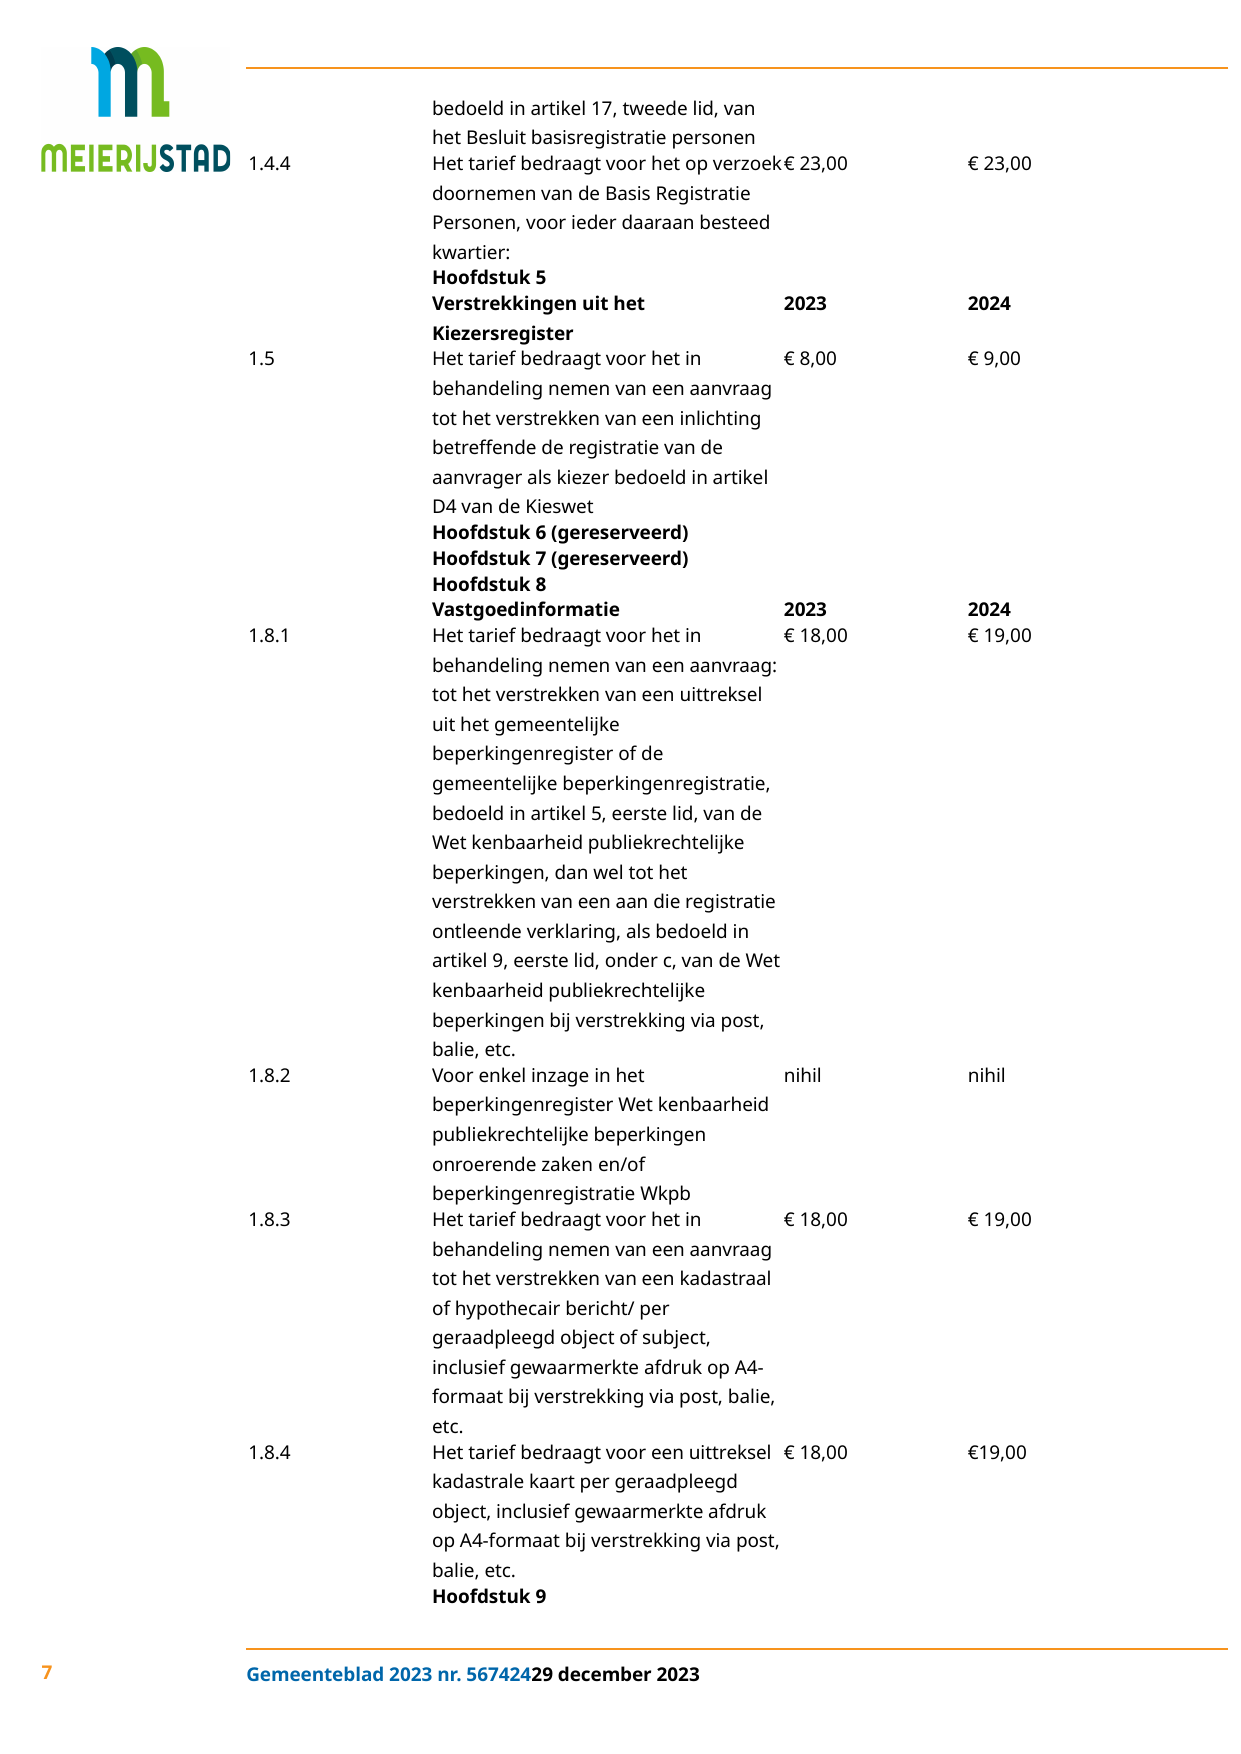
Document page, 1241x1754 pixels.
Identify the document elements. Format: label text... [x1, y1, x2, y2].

picture [41, 47, 231, 172]
table_cell [248, 571, 432, 596]
table_cell [968, 545, 1152, 571]
table_cell [784, 571, 968, 596]
table_cell 1.8.3 [248, 1206, 432, 1439]
table_cell nihil [968, 1062, 1152, 1206]
table_cell € 18,00 [784, 622, 968, 1062]
table_cell Hoofdstuk 7 (gereserveerd) [432, 545, 784, 571]
table_cell [784, 1583, 968, 1609]
table_cell 2024 [968, 290, 1152, 346]
table_cell € 19,00 [968, 622, 1152, 1062]
table_cell € 8,00 [784, 346, 968, 519]
table_cell [784, 519, 968, 545]
table_cell € 23,00 [784, 150, 968, 264]
table_cell € 9,00 [968, 346, 1152, 519]
table_cell [968, 95, 1152, 150]
table_cell [248, 596, 432, 622]
table_cell Het tarief bedraagt voor het in behandeling nemen van een aanvraag: tot het verstrekken van een uittreksel uit het gemeentelijke beperkingenregister of de gemeentelijke beperkingenregistratie, bedoeld in artikel 5, eerste lid, van de Wet kenbaarheid publiekrechtelijke beperkingen, dan wel tot het verstrekken van een aan die registratie ontleende verklaring, als bedoeld in artikel 9, eerste lid, onder c, van de Wet kenbaarheid publiekrechtelijke beperkingen bij verstrekking via post, balie, etc. [432, 622, 784, 1062]
table_cell € 18,00 [784, 1206, 968, 1439]
table_cell 1.8.2 [248, 1062, 432, 1206]
table_cell Vastgoedinformatie [432, 596, 784, 622]
table_cell Het tarief bedraagt voor het in behandeling nemen van een aanvraag tot het verstrekken van een inlichting betreffende de registratie van de aanvrager als kiezer bedoeld in artikel D4 van de Kieswet [432, 346, 784, 519]
table_cell Hoofdstuk 5 [432, 265, 784, 290]
table_cell [248, 95, 432, 150]
table_cell Hoofdstuk 6 (gereserveerd) [432, 519, 784, 545]
table_cell [784, 265, 968, 290]
table_cell Het tarief bedraagt voor het in behandeling nemen van een aanvraag tot het verstrekken van een kadastraal of hypothecair bericht/ per geraadpleegd object of subject, inclusief gewaarmerkte afdruk op A4-formaat bij verstrekking via post, balie, etc. [432, 1206, 784, 1439]
table_cell [248, 265, 432, 290]
table_cell Verstrekkingen uit het Kiezersregister [432, 290, 784, 346]
table_cell Het tarief bedraagt voor een uittreksel kadastrale kaart per geraadpleegd object, inclusief gewaarmerkte afdruk op A4-formaat bij verstrekking via post, balie, etc. [432, 1439, 784, 1583]
table_cell [784, 545, 968, 571]
table_cell Hoofdstuk 8 [432, 571, 784, 596]
table_cell [968, 519, 1152, 545]
table_cell €19,00 [968, 1439, 1152, 1583]
table_cell [968, 265, 1152, 290]
table_cell € 18,00 [784, 1439, 968, 1583]
table_cell 1.5 [248, 346, 432, 519]
table_cell [968, 571, 1152, 596]
table_cell Hoofdstuk 9 [432, 1583, 784, 1609]
table_cell 1.4.4 [248, 150, 432, 264]
table_cell bedoeld in artikel 17, tweede lid, van het Besluit basisregistratie personen [432, 95, 784, 150]
table_cell [248, 1583, 432, 1609]
table_cell 1.8.4 [248, 1439, 432, 1583]
table_cell nihil [784, 1062, 968, 1206]
table_cell [248, 519, 432, 545]
table_cell € 19,00 [968, 1206, 1152, 1439]
table_cell [968, 1583, 1152, 1609]
table_cell [248, 290, 432, 346]
table_cell 2023 [784, 290, 968, 346]
table_cell € 23,00 [968, 150, 1152, 264]
table_cell [248, 545, 432, 571]
table_cell Voor enkel inzage in het beperkingenregister Wet kenbaarheid publiekrechtelijke beperkingen onroerende zaken en/of beperkingenregistratie Wkpb [432, 1062, 784, 1206]
table_cell 2024 [968, 596, 1152, 622]
table_cell Het tarief bedraagt voor het op verzoek doornemen van de Basis Registratie Personen, voor ieder daaraan besteed kwartier: [432, 150, 784, 264]
table_cell 1.8.1 [248, 622, 432, 1062]
table_cell 2023 [784, 596, 968, 622]
table_cell [784, 95, 968, 150]
